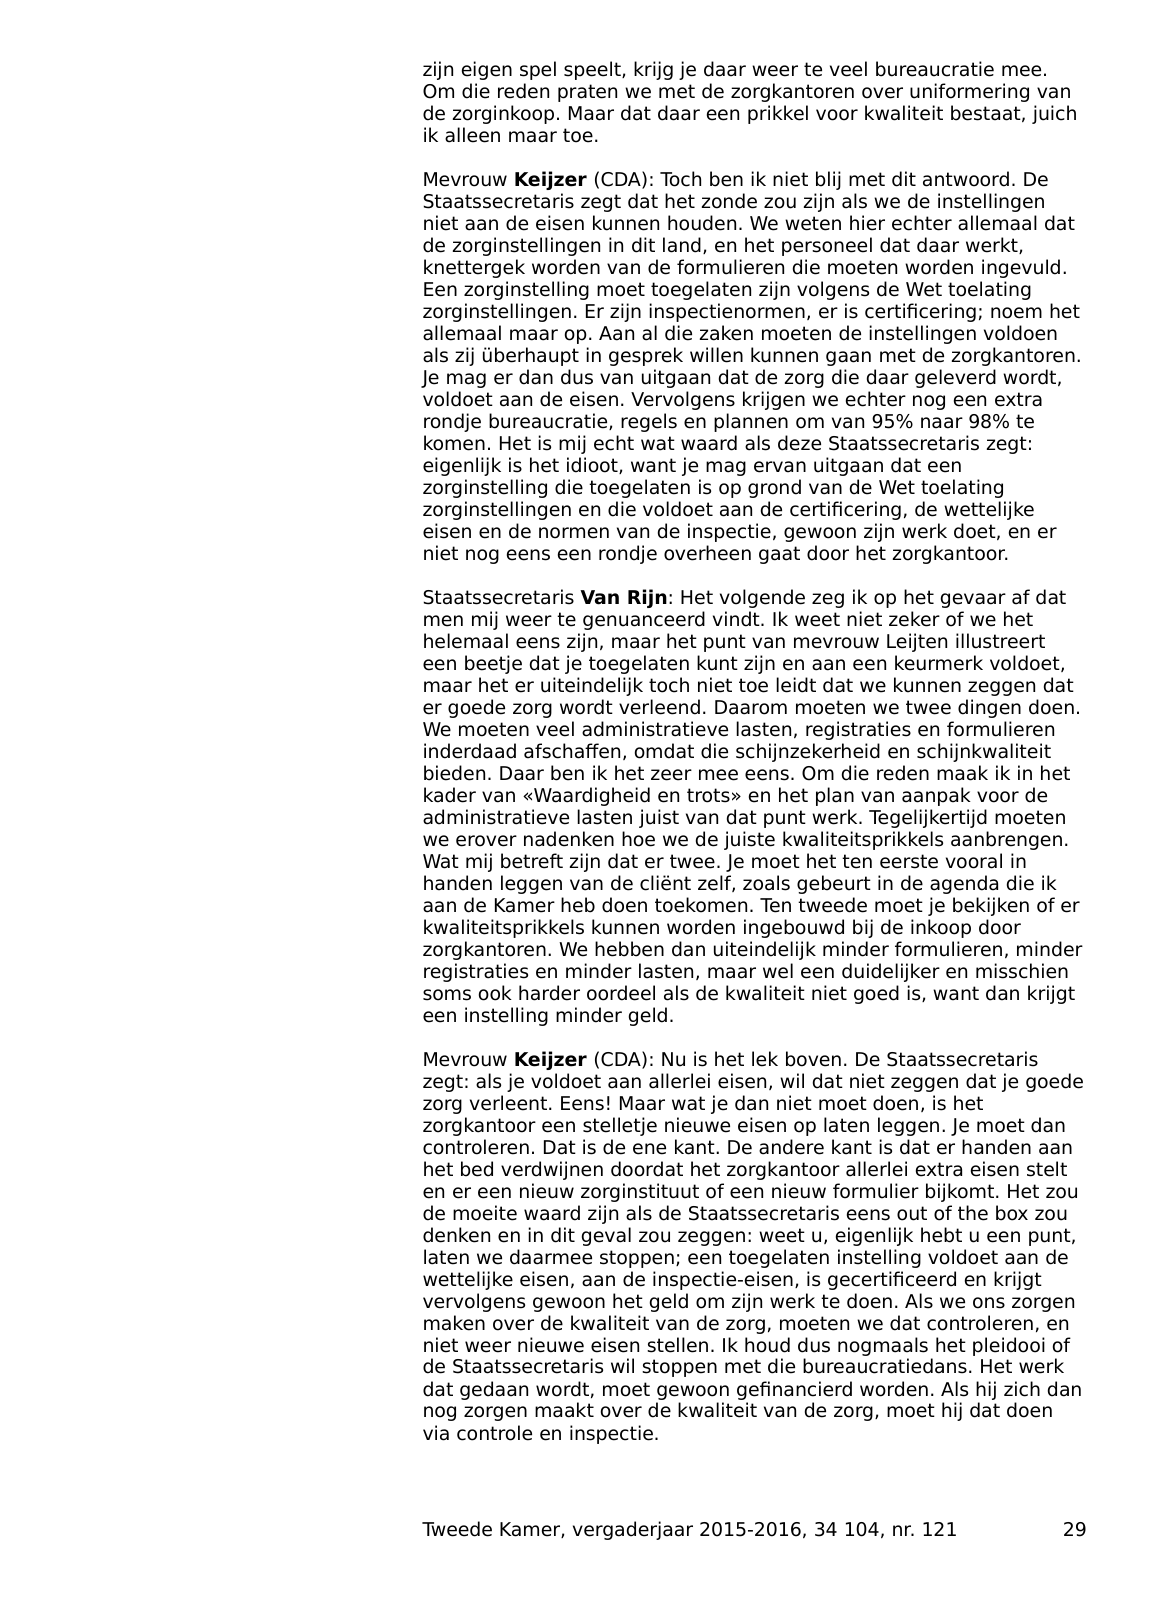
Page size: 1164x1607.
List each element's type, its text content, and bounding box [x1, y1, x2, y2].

text Staatssecretaris Van Rijn: Het volgende zeg ik op het gevaar af dat men mij weer te genuanceerd vindt. Ik weet niet zeker of we het helemaal eens zijn, maar het punt van mevrouw Leijten illustreert een beetje dat je toegelaten kunt zijn en aan een keurmerk voldoet, maar het er uiteindelijk toch niet toe leidt dat we kunnen zeggen dat er goede zorg wordt verleend. Daarom moeten we twee dingen doen. We moeten veel administratieve lasten, registraties en formulieren inderdaad afschaffen, omdat die schijnzekerheid en schijnkwaliteit bieden. Daar ben ik het zeer mee eens. Om die reden maak ik in het kader van «Waardigheid en trots» en het plan van aanpak voor de administratieve lasten juist van dat punt werk. Tegelijkertijd moeten we erover nadenken hoe we de juiste kwaliteitsprikkels aanbrengen. Wat mij betreft zijn dat er twee. Je moet het ten eerste vooral in handen leggen van de cliënt zelf, zoals gebeurt in de agenda die ik aan de Kamer heb doen toekomen. Ten tweede moet je bekijken of er kwaliteitsprikkels kunnen worden ingebouwd bij de inkoop door zorgkantoren. We hebben dan uiteindelijk minder formulieren, minder registraties en minder lasten, maar wel een duidelijker en misschien soms ook harder oordeel als de kwaliteit niet goed is, want dan krijgt een instelling minder geld. [422, 587, 1087, 1027]
text Mevrouw Keijzer (CDA): Nu is het lek boven. De Staatssecretaris zegt: als je voldoet aan allerlei eisen, wil dat niet zeggen dat je goede zorg verleent. Eens! Maar wat je dan niet moet doen, is het zorgkantoor een stelletje nieuwe eisen op laten leggen. Je moet dan controleren. Dat is de ene kant. De andere kant is dat er handen aan het bed verdwijnen doordat het zorgkantoor allerlei extra eisen stelt en er een nieuw zorginstituut of een nieuw formulier bijkomt. Het zou de moeite waard zijn als de Staatssecretaris eens out of the box zou denken en in dit geval zou zeggen: weet u, eigenlijk hebt u een punt, laten we daarmee stoppen; een toegelaten instelling voldoet aan de wettelijke eisen, aan de inspectie-eisen, is gecertificeerd en krijgt vervolgens gewoon het geld om zijn werk te doen. Als we ons zorgen maken over de kwaliteit van de zorg, moeten we dat controleren, en niet weer nieuwe eisen stellen. Ik houd dus nogmaals het pleidooi of de Staatssecretaris wil stoppen met die bureaucratiedans. Het werk dat gedaan wordt, moet gewoon gefinancierd worden. Als hij zich dan nog zorgen maakt over de kwaliteit van de zorg, moet hij dat doen via controle en inspectie. [422, 1049, 1087, 1444]
text zijn eigen spel speelt, krijg je daar weer te veel bureaucratie mee. Om die reden praten we met de zorgkantoren over uniformering van de zorginkoop. Maar dat daar een prikkel voor kwaliteit bestaat, juich ik alleen maar toe. [422, 59, 1087, 147]
text Mevrouw Keijzer (CDA): Toch ben ik niet blij met dit antwoord. De Staatssecretaris zegt dat het zonde zou zijn als we de instellingen niet aan de eisen kunnen houden. We weten hier echter allemaal dat de zorginstellingen in dit land, en het personeel dat daar werkt, knettergek worden van de formulieren die moeten worden ingevuld. Een zorginstelling moet toegelaten zijn volgens de Wet toelating zorginstellingen. Er zijn inspectienormen, er is certificering; noem het allemaal maar op. Aan al die zaken moeten de instellingen voldoen als zij überhaupt in gesprek willen kunnen gaan met de zorgkantoren. Je mag er dan dus van uitgaan dat de zorg die daar geleverd wordt, voldoet aan de eisen. Vervolgens krijgen we echter nog een extra rondje bureaucratie, regels en plannen om van 95% naar 98% te komen. Het is mij echt wat waard als deze Staatssecretaris zegt: eigenlijk is het idioot, want je mag ervan uitgaan dat een zorginstelling die toegelaten is op grond van de Wet toelating zorginstellingen en die voldoet aan de certificering, de wettelijke eisen en de normen van de inspectie, gewoon zijn werk doet, en er niet nog eens een rondje overheen gaat door het zorgkantoor. [422, 169, 1087, 565]
